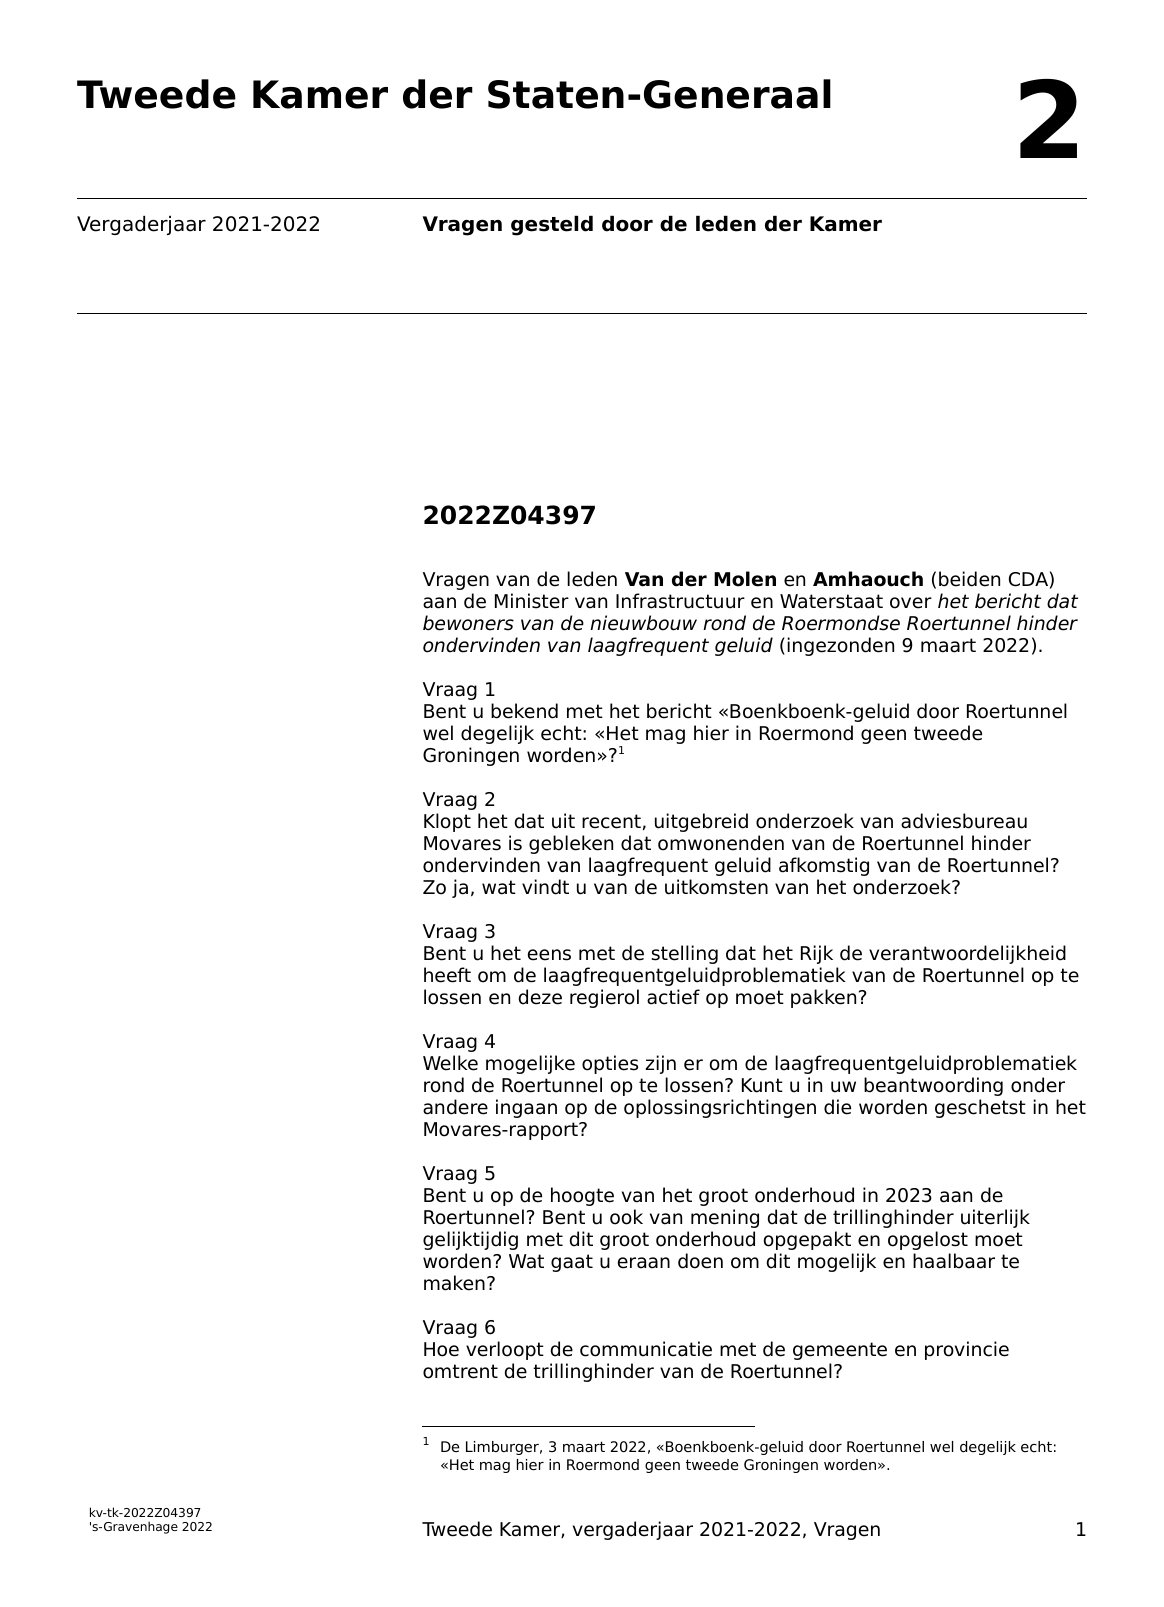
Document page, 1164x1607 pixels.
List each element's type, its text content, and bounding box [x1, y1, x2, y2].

text De Limburger, 3 maart 2022, «Boenkboenk-geluid door Roertunnel wel degelijk echt: «Het mag hier in Roermond geen tweede Groningen worden». [422, 1435, 1087, 1474]
table_cell Vergaderjaar 2021-2022 [77, 199, 422, 313]
text kv-tk-2022Z04397 [88, 1506, 323, 1520]
text Bent u op de hoogte van het groot onderhoud in 2023 aan de Roertunnel? Bent u ook van mening dat de trillinghinder uiterlijk gelijktijdig met dit groot onderhoud opgepakt en opgelost moet worden? Wat gaat u eraan doen om dit mogelijk en haalbaar te maken? [422, 1185, 1087, 1295]
text 's-Gravenhage 2022 [88, 1520, 323, 1534]
table_header Tweede Kamer der Staten-Generaal [77, 59, 886, 198]
text Vraag 5 [422, 1163, 1087, 1185]
text Bent u het eens met de stelling dat het Rijk de verantwoordelijkheid heeft om de laagfrequentgeluidproblematiek van de Roertunnel op te lossen en deze regierol actief op moet pakken? [422, 943, 1087, 1009]
text Vraag 4 [422, 1031, 1087, 1053]
text Vraag 6 [422, 1317, 1087, 1339]
text 2022Z04397 [422, 501, 1087, 531]
table_header 2 [886, 59, 1087, 198]
text Vragen van de leden Van der Molen en Amhaouch (beiden CDA) aan de Minister van Infrastructuur en Waterstaat over het bericht dat bewoners van de nieuwbouw rond de Roermondse Roertunnel hinder ondervinden van laagfrequent geluid (ingezonden 9 maart 2022). [422, 569, 1087, 657]
text Bent u bekend met het bericht «Boenkboenk-geluid door Roertunnel wel degelijk echt: «Het mag hier in Roermond geen tweede Groningen worden»? [422, 701, 1087, 767]
text Hoe verloopt de communicatie met de gemeente en provincie omtrent de trillinghinder van de Roertunnel? [422, 1339, 1087, 1383]
table_cell Vragen gesteld door de leden der Kamer [422, 199, 1087, 313]
text Welke mogelijke opties zijn er om de laagfrequentgeluidproblematiek rond de Roertunnel op te lossen? Kunt u in uw beantwoording onder andere ingaan op de oplossingsrichtingen die worden geschetst in het Movares-rapport? [422, 1053, 1087, 1141]
text Klopt het dat uit recent, uitgebreid onderzoek van adviesbureau Movares is gebleken dat omwonenden van de Roertunnel hinder ondervinden van laagfrequent geluid afkomstig van de Roertunnel? Zo ja, wat vindt u van de uitkomsten van het onderzoek? [422, 811, 1087, 899]
text Vraag 2 [422, 789, 1087, 811]
text Vraag 3 [422, 921, 1087, 943]
text Vraag 1 [422, 679, 1087, 701]
